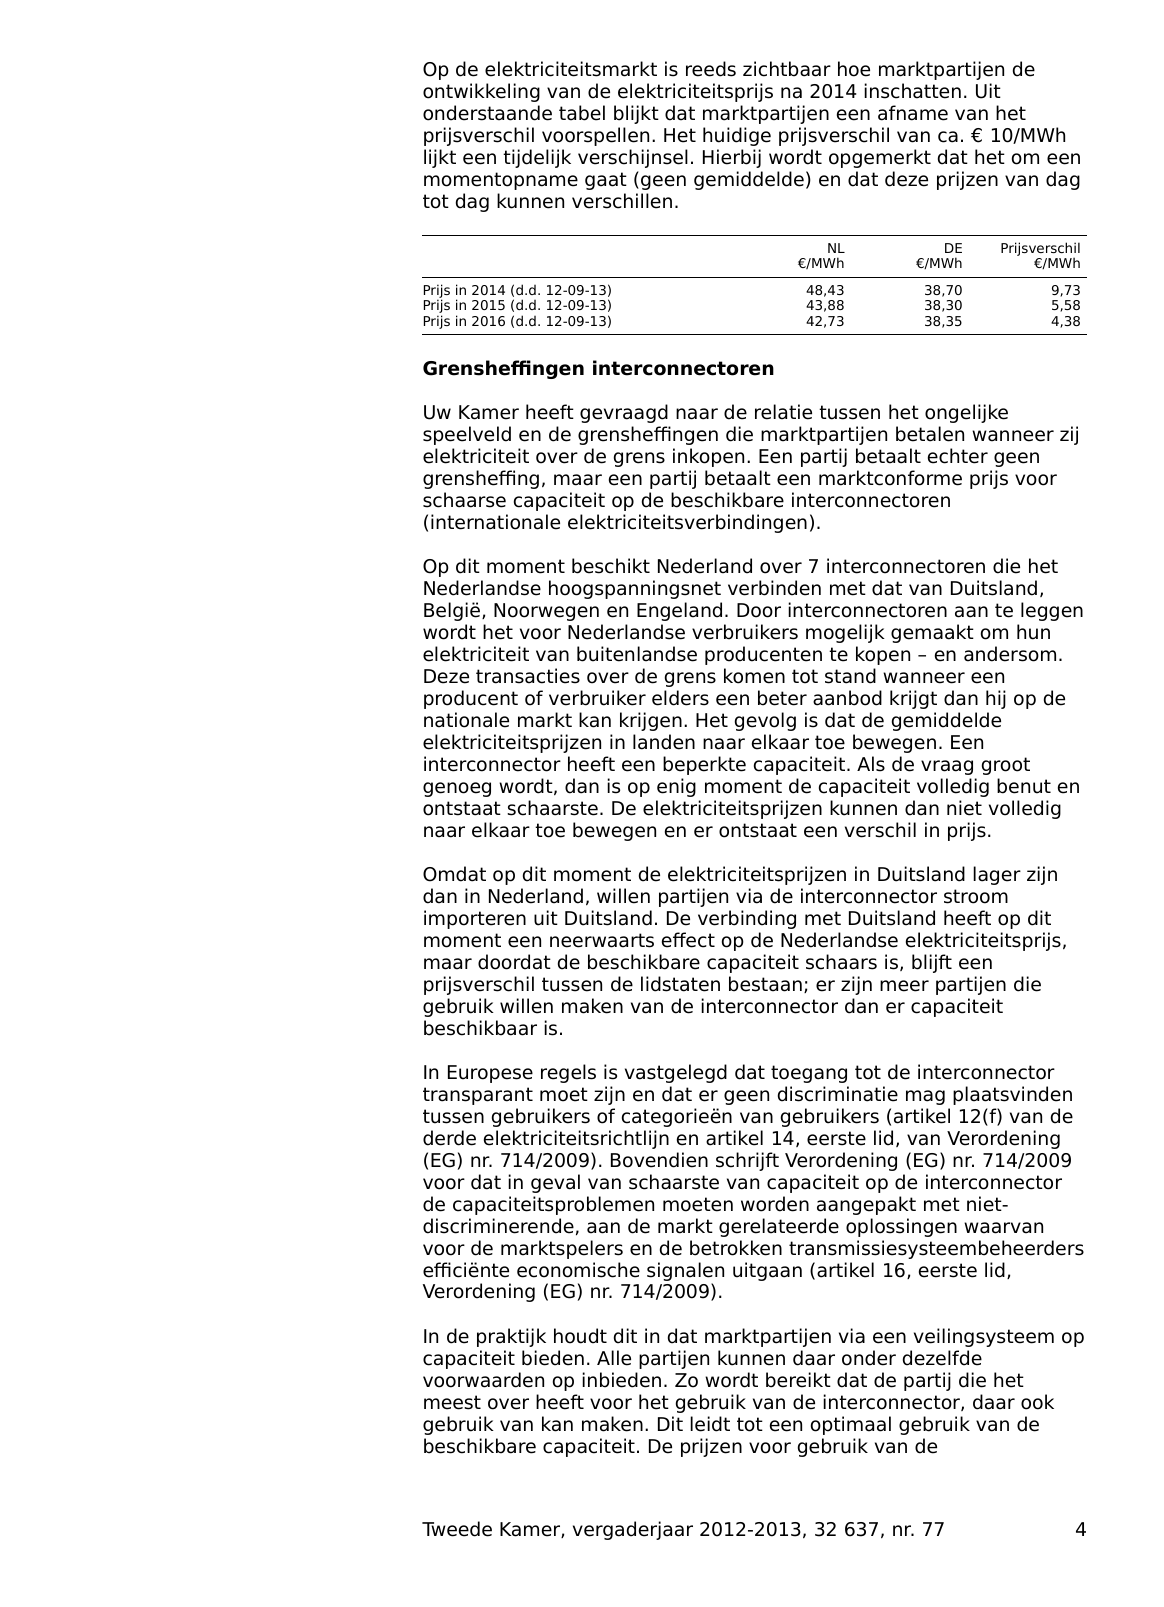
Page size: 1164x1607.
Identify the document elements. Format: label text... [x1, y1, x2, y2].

table_header [422, 236, 732, 277]
table_cell Prijs in 2016 (d.d. 12-09-13) [422, 314, 732, 334]
table_header Prijsverschil €/MWh [969, 236, 1087, 277]
text In de praktijk houdt dit in dat marktpartijen via een veilingsysteem op capaciteit bieden. Alle partijen kunnen daar onder dezelfde voorwaarden op inbieden. Zo wordt bereikt dat de partij die het meest over heeft voor het gebruik van de interconnector, daar ook gebruik van kan maken. Dit leidt tot een optimaal gebruik van de beschikbare capaciteit. De prijzen voor gebruik van de [422, 1326, 1087, 1457]
text Op de elektriciteitsmarkt is reeds zichtbaar hoe marktpartijen de ontwikkeling van de elektriciteitsprijs na 2014 inschatten. Uit onderstaande tabel blijkt dat marktpartijen een afname van het prijsverschil voorspellen. Het huidige prijsverschil van ca. € 10/MWh lijkt een tijdelijk verschijnsel. Hierbij wordt opgemerkt dat het om een momentopname gaat (geen gemiddelde) en dat deze prijzen van dag tot dag kunnen verschillen. [422, 59, 1087, 213]
text In Europese regels is vastgelegd dat toegang tot de interconnector transparant moet zijn en dat er geen discriminatie mag plaatsvinden tussen gebruikers of categorieën van gebruikers (artikel 12(f) van de derde elektriciteitsrichtlijn en artikel 14, eerste lid, van Verordening (EG) nr. 714/2009). Bovendien schrijft Verordening (EG) nr. 714/2009 voor dat in geval van schaarste van capaciteit op de interconnector de capaciteitsproblemen moeten worden aangepakt met niet-discriminerende, aan de markt gerelateerde oplossingen waarvan voor de marktspelers en de betrokken transmissiesysteembeheerders efficiënte economische signalen uitgaan (artikel 16, eerste lid, Verordening (EG) nr. 714/2009). [422, 1062, 1087, 1303]
text Op dit moment beschikt Nederland over 7 interconnectoren die het Nederlandse hoogspanningsnet verbinden met dat van Duitsland, België, Noorwegen en Engeland. Door interconnectoren aan te leggen wordt het voor Nederlandse verbruikers mogelijk gemaakt om hun elektriciteit van buitenlandse producenten te kopen – en andersom. Deze transacties over de grens komen tot stand wanneer een producent of verbruiker elders een beter aanbod krijgt dan hij op de nationale markt kan krijgen. Het gevolg is dat de gemiddelde elektriciteitsprijzen in landen naar elkaar toe bewegen. Een interconnector heeft een beperkte capaciteit. Als de vraag groot genoeg wordt, dan is op enig moment de capaciteit volledig benut en ontstaat schaarste. De elektriciteitsprijzen kunnen dan niet volledig naar elkaar toe bewegen en er ontstaat een verschil in prijs. [422, 556, 1087, 841]
table_cell 5,58 [969, 298, 1087, 314]
table_header DE €/MWh [850, 236, 968, 277]
table_cell 38,35 [850, 314, 968, 334]
subtitle Grensheffingen interconnectoren [422, 357, 1087, 379]
text Omdat op dit moment de elektriciteitsprijzen in Duitsland lager zijn dan in Nederland, willen partijen via de interconnector stroom importeren uit Duitsland. De verbinding met Duitsland heeft op dit moment een neerwaarts effect op de Nederlandse elektriciteitsprijs, maar doordat de beschikbare capaciteit schaars is, blijft een prijsverschil tussen de lidstaten bestaan; er zijn meer partijen die gebruik willen maken van de interconnector dan er capaciteit beschikbaar is. [422, 864, 1087, 1039]
table_cell 9,73 [969, 278, 1087, 298]
table_cell 38,30 [850, 298, 968, 314]
table_cell 43,88 [732, 298, 850, 314]
table_cell Prijs in 2015 (d.d. 12-09-13) [422, 298, 732, 314]
table_cell 38,70 [850, 278, 968, 298]
text Uw Kamer heeft gevraagd naar de relatie tussen het ongelijke speelveld en de grensheffingen die marktpartijen betalen wanneer zij elektriciteit over de grens inkopen. Een partij betaalt echter geen grensheffing, maar een partij betaalt een marktconforme prijs voor schaarse capaciteit op de beschikbare interconnectoren (internationale elektriciteitsverbindingen). [422, 402, 1087, 533]
table_cell 42,73 [732, 314, 850, 334]
table_cell 4,38 [969, 314, 1087, 334]
table_header NL €/MWh [732, 236, 850, 277]
table_cell Prijs in 2014 (d.d. 12-09-13) [422, 278, 732, 298]
table_cell 48,43 [732, 278, 850, 298]
